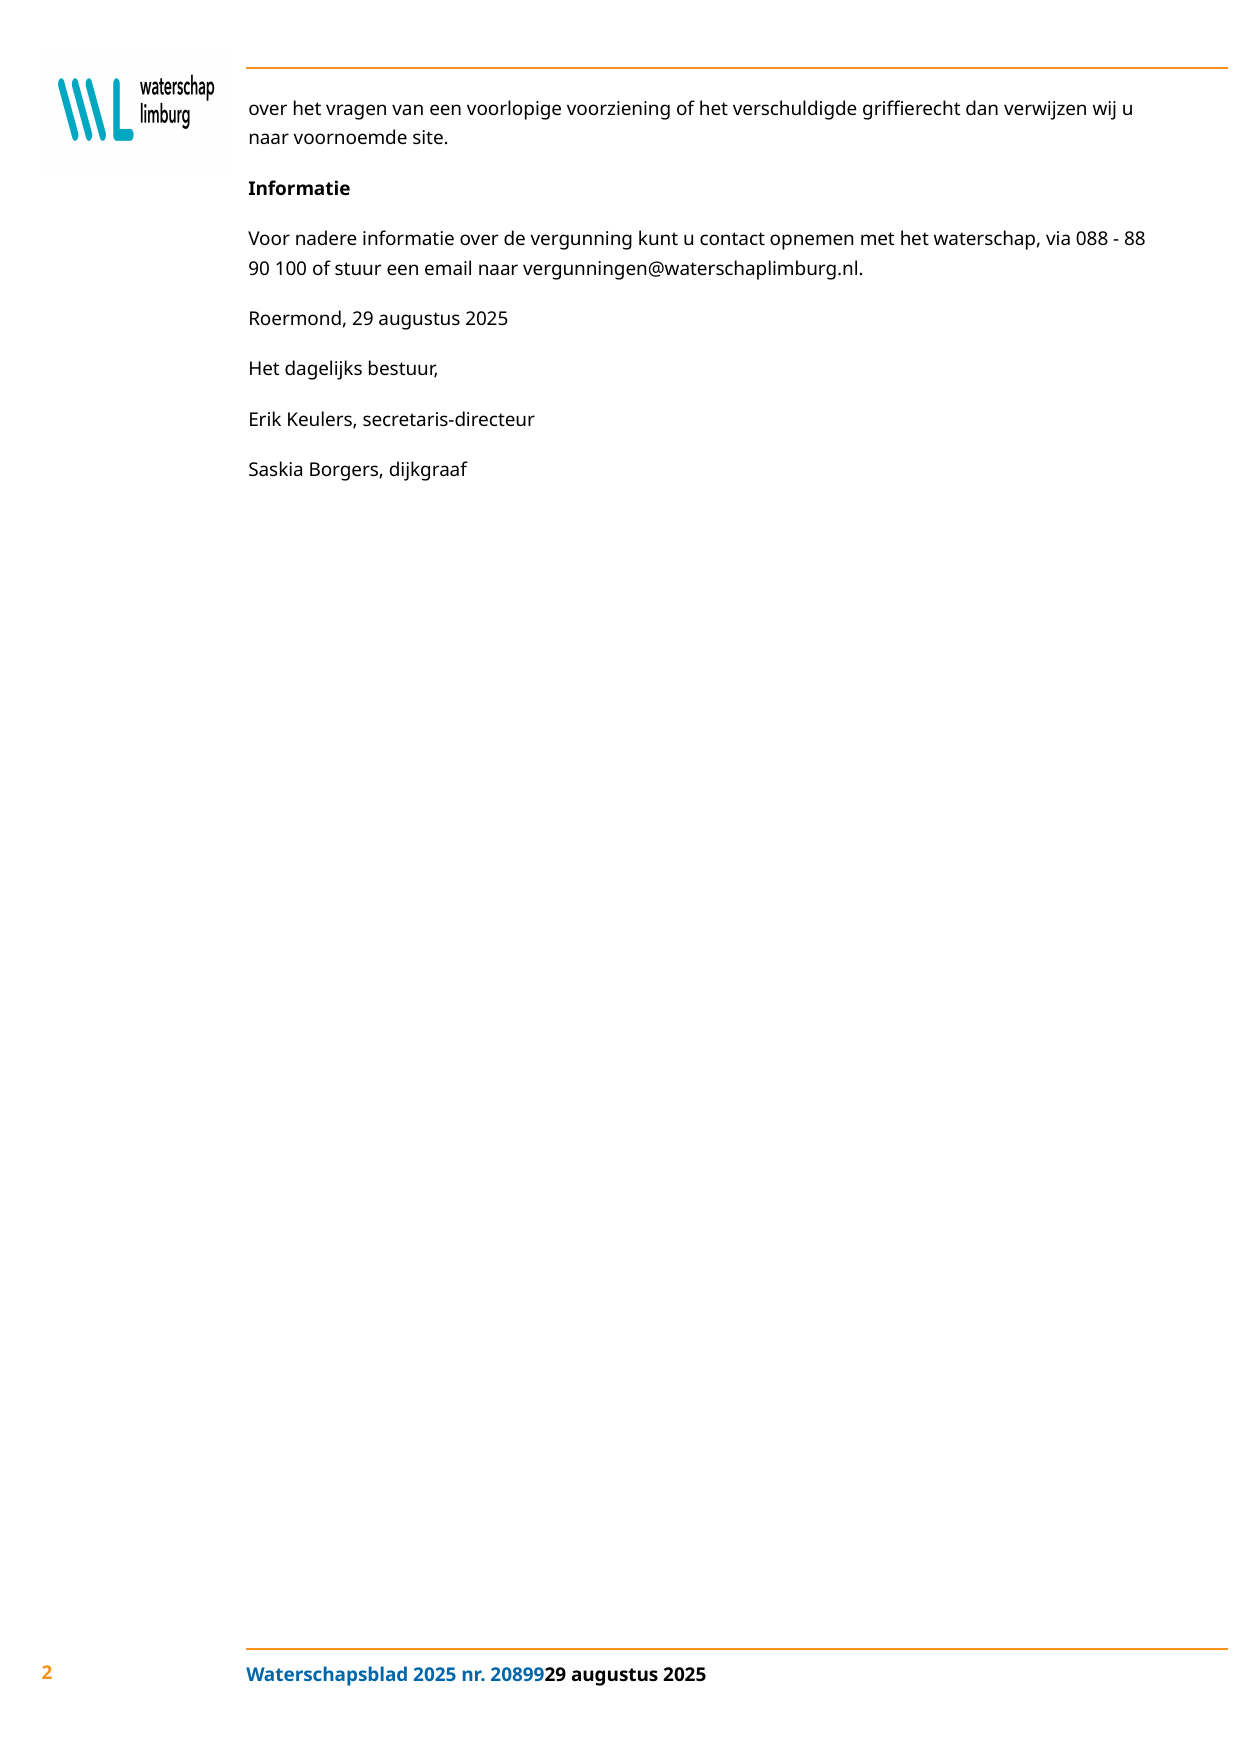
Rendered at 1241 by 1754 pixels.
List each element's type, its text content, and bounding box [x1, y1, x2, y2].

text Erik Keulers, secretaris-directeur [248, 406, 1152, 432]
picture [41, 47, 231, 172]
text Het dagelijks bestuur, [248, 356, 1152, 381]
text over het vragen van een voorlopige voorziening of het verschuldigde griffierecht dan verwijzen wij u naar voornoemde site. [248, 95, 1152, 150]
text Saskia Borgers, dijkgraaf [248, 456, 1152, 482]
text Voor nadere informatie over de vergunning kunt u contact opnemen met het waterschap, via 088 - 88 90 100 of stuur een email naar vergunningen@waterschaplimburg.nl. [248, 225, 1152, 281]
text Informatie [248, 175, 1152, 201]
text Roermond, 29 augustus 2025 [248, 305, 1152, 331]
